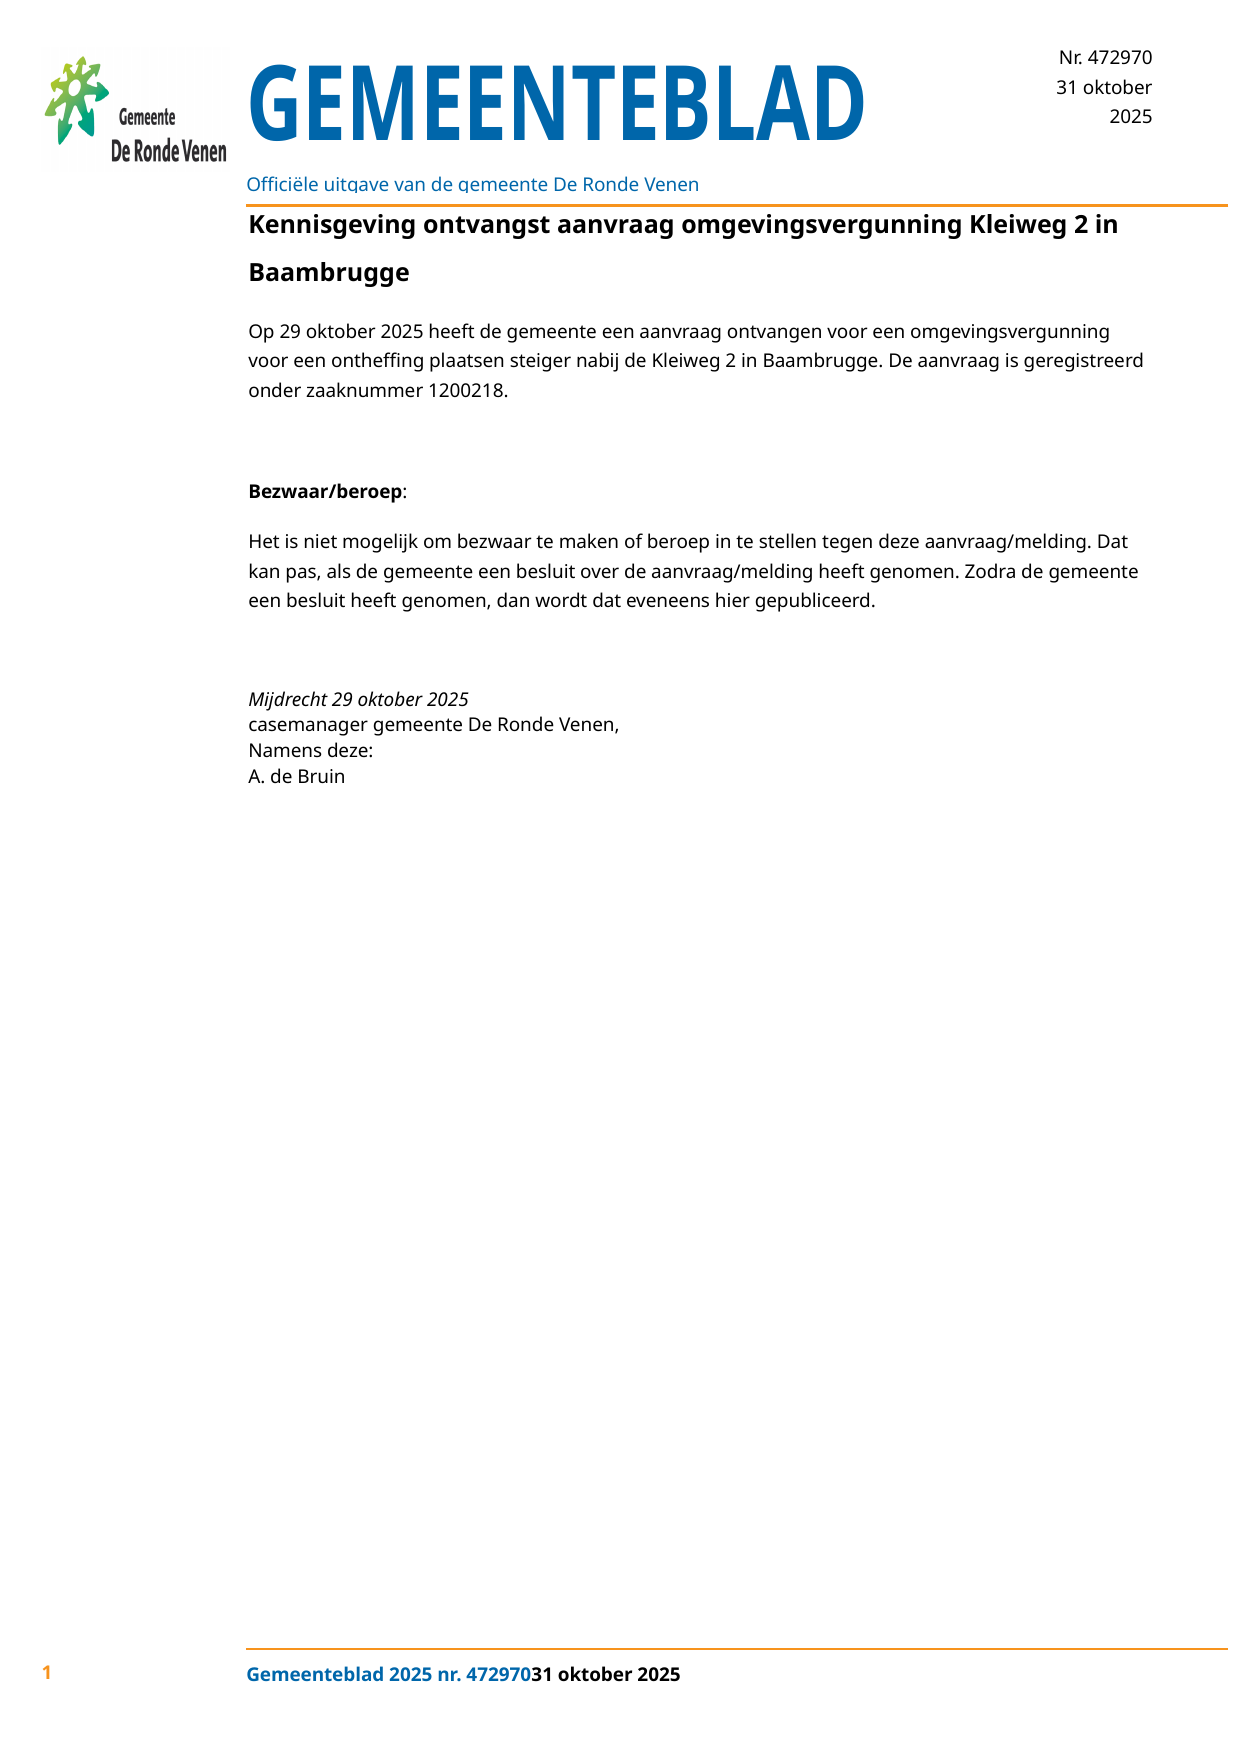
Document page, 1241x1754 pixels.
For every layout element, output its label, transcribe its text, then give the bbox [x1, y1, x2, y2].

text Namens deze: [248, 737, 1152, 763]
text casemanager gemeente De Ronde Venen, [248, 711, 1152, 737]
text Kennisgeving ontvangst aanvraag omgevingsvergunning Kleiweg 2 in Baambrugge [248, 207, 1152, 288]
text A. de Bruin [248, 763, 1152, 789]
text Bezwaar/beroep: [248, 478, 1152, 504]
text Mijdrecht 29 oktober 2025 [248, 686, 1152, 711]
text Op 29 oktober 2025 heeft de gemeente een aanvraag ontvangen voor een omgevingsvergunning voor een ontheffing plaatsen steiger nabij de Kleiweg 2 in Baambrugge. De aanvraag is geregistreerd onder zaaknummer 1200218. [248, 318, 1152, 403]
text Het is niet mogelijk om bezwaar te maken of beroep in te stellen tegen deze aanvraag/melding. Dat kan pas, als de gemeente een besluit over de aanvraag/melding heeft genomen. Zodra de gemeente een besluit heeft genomen, dan wordt dat eveneens hier gepubliceerd. [248, 528, 1152, 613]
picture [41, 47, 231, 172]
